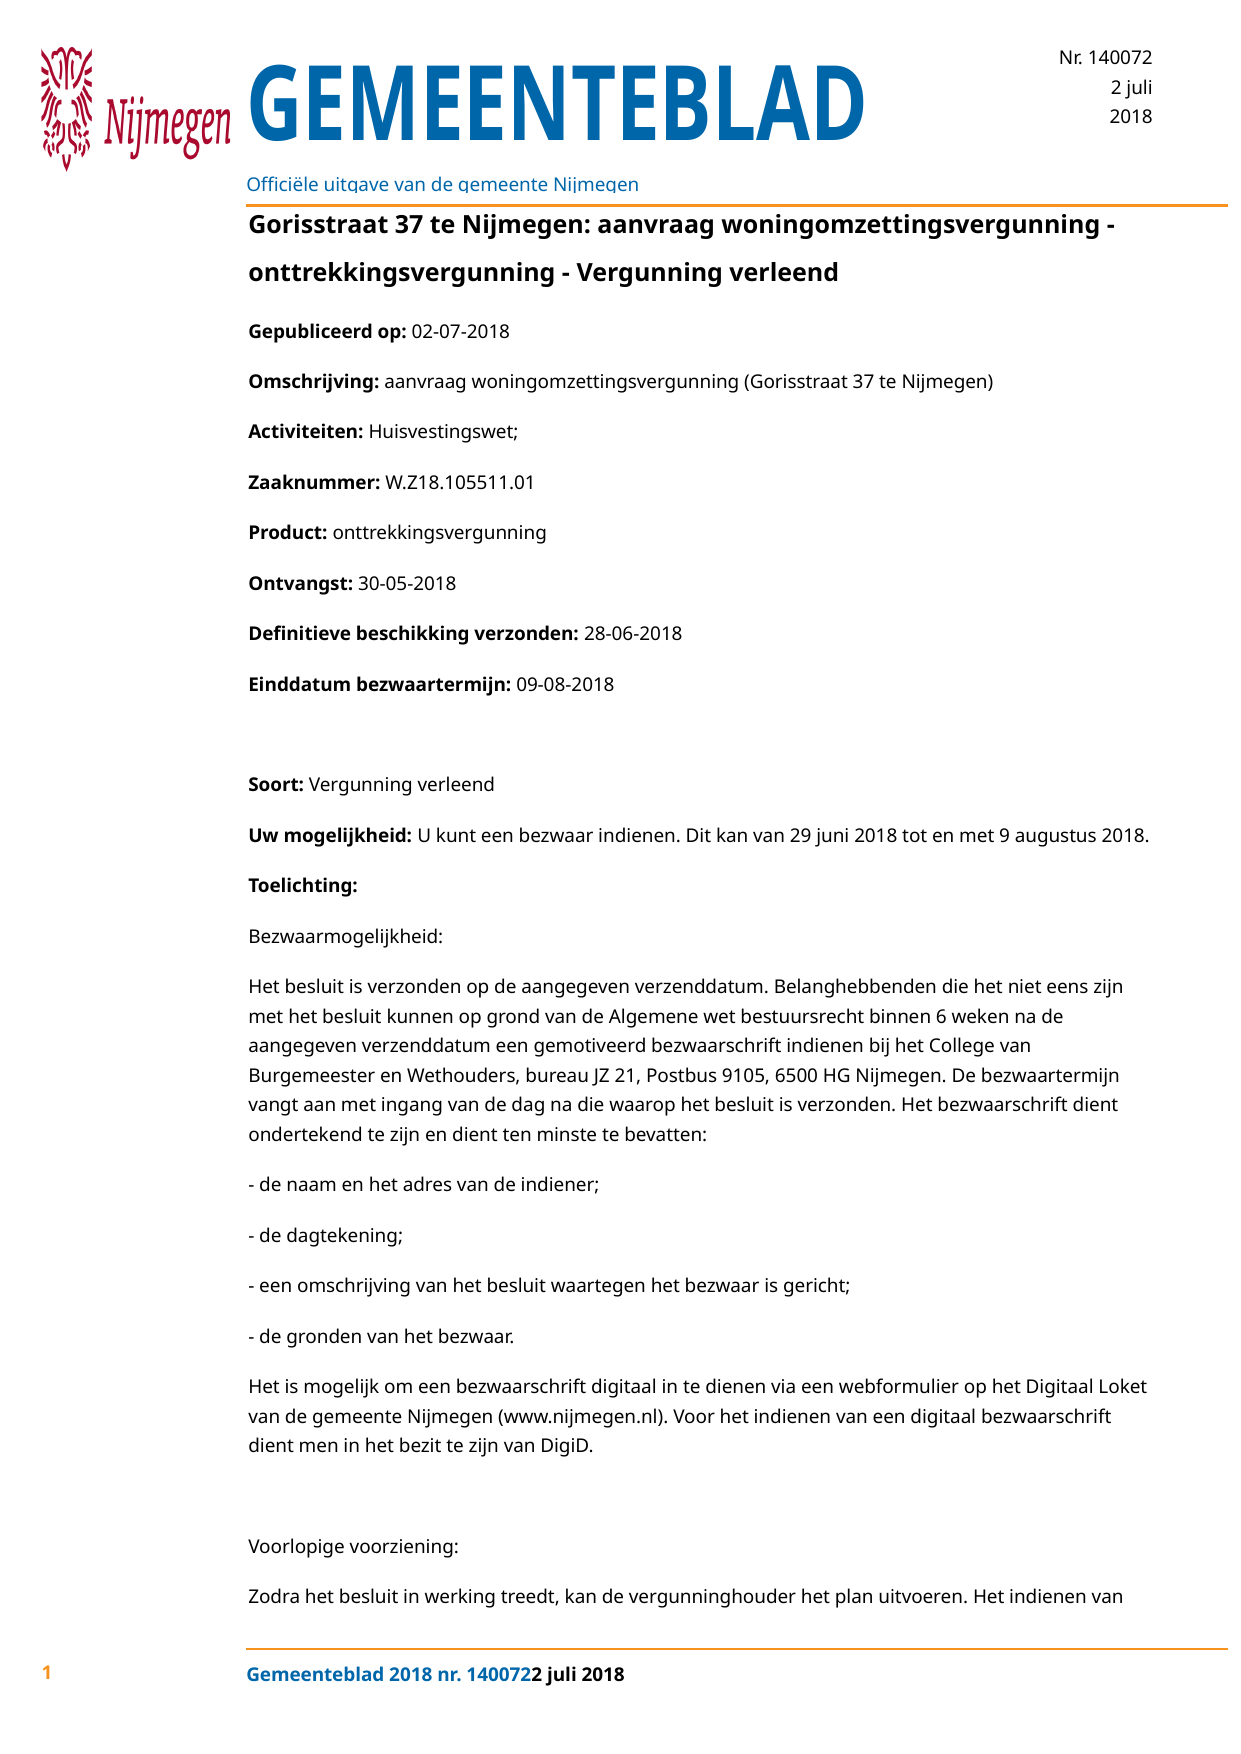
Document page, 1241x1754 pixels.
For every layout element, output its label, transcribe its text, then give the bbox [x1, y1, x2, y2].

text Het besluit is verzonden op de aangegeven verzenddatum. Belanghebbenden die het niet eens zijn met het besluit kunnen op grond van de Algemene wet bestuursrecht binnen 6 weken na de aangegeven verzenddatum een gemotiveerd bezwaarschrift indienen bij het College van Burgemeester en Wethouders, bureau JZ 21, Postbus 9105, 6500 HG Nijmegen. De bezwaartermijn vangt aan met ingang van de dag na die waarop het besluit is verzonden. Het bezwaarschrift dient ondertekend te zijn en dient ten minste te bevatten: [248, 973, 1152, 1147]
text Einddatum bezwaartermijn: 09-08-2018 [248, 671, 1152, 697]
text Toelichting: [248, 872, 1152, 898]
text - de dagtekening; [248, 1222, 1152, 1248]
text Definitieve beschikking verzonden: 28-06-2018 [248, 620, 1152, 646]
text Soort: Vergunning verleend [248, 772, 1152, 797]
text - een omschrijving van het besluit waartegen het bezwaar is gericht; [248, 1272, 1152, 1298]
text Zodra het besluit in werking treedt, kan de vergunninghouder het plan uitvoeren. Het indienen van [248, 1584, 1152, 1609]
text - de gronden van het bezwaar. [248, 1323, 1152, 1349]
text Voorlopige voorziening: [248, 1533, 1152, 1559]
text Omschrijving: aanvraag woningomzettingsvergunning (Gorisstraat 37 te Nijmegen) [248, 368, 1152, 394]
text Product: onttrekkingsvergunning [248, 519, 1152, 545]
picture [41, 47, 231, 172]
text Het is mogelijk om een bezwaarschrift digitaal in te dienen via een webformulier op het Digitaal Loket van de gemeente Nijmegen (www.nijmegen.nl). Voor het indienen van een digitaal bezwaarschrift dient men in het bezit te zijn van DigiD. [248, 1373, 1152, 1458]
text Activiteiten: Huisvestingswet; [248, 419, 1152, 444]
text Uw mogelijkheid: U kunt een bezwaar indienen. Dit kan van 29 juni 2018 tot en met 9 augustus 2018. [248, 822, 1152, 848]
text Zaaknummer: W.Z18.105511.01 [248, 469, 1152, 495]
text Bezwaarmogelijkheid: [248, 923, 1152, 949]
text Gepubliceerd op: 02-07-2018 [248, 318, 1152, 344]
text - de naam en het adres van de indiener; [248, 1172, 1152, 1197]
text Gorisstraat 37 te Nijmegen: aanvraag woningomzettingsvergunning - onttrekkingsvergunning - Vergunning verleend [248, 207, 1152, 288]
text Ontvangst: 30-05-2018 [248, 570, 1152, 596]
